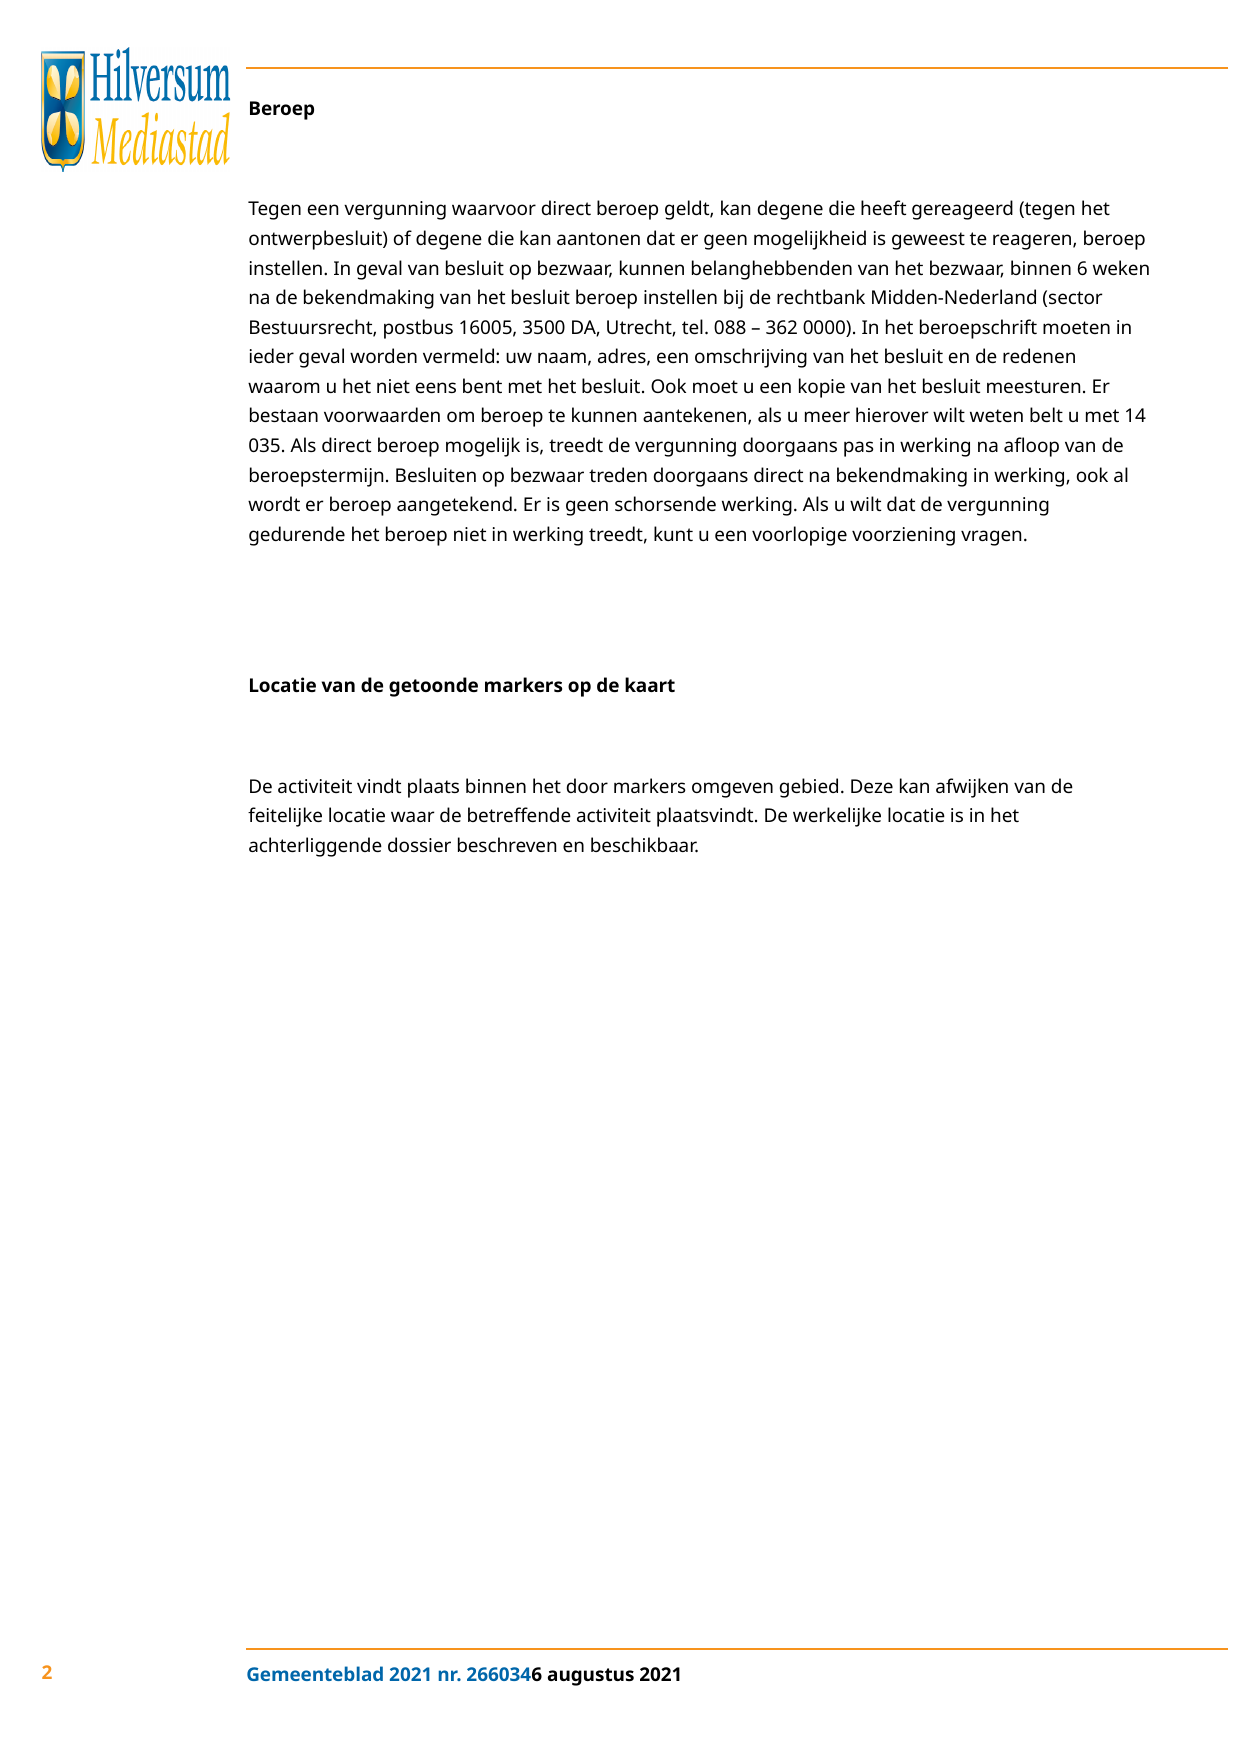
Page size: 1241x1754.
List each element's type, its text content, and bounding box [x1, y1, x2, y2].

picture [41, 47, 231, 172]
text De activiteit vindt plaats binnen het door markers omgeven gebied. Deze kan afwijken van de feitelijke locatie waar de betreffende activiteit plaatsvindt. De werkelijke locatie is in het achterliggende dossier beschreven en beschikbaar. [248, 773, 1152, 858]
text Tegen een vergunning waarvoor direct beroep geldt, kan degene die heeft gereageerd (tegen het ontwerpbesluit) of degene die kan aantonen dat er geen mogelijkheid is geweest te reageren, beroep instellen. In geval van besluit op bezwaar, kunnen belanghebbenden van het bezwaar, binnen 6 weken na de bekendmaking van het besluit beroep instellen bij de rechtbank Midden-Nederland (sector Bestuursrecht, postbus 16005, 3500 DA, Utrecht, tel. 088 – 362 0000). In het beroepschrift moeten in ieder geval worden vermeld: uw naam, adres, een omschrijving van het besluit en de redenen waarom u het niet eens bent met het besluit. Ook moet u een kopie van het besluit meesturen. Er bestaan voorwaarden om beroep te kunnen aantekenen, als u meer hierover wilt weten belt u met 14 035. Als direct beroep mogelijk is, treedt de vergunning doorgaans pas in werking na afloop van de beroepstermijn. Besluiten op bezwaar treden doorgaans direct na bekendmaking in werking, ook al wordt er beroep aangetekend. Er is geen schorsende werking. Als u wilt dat de vergunning gedurende het beroep niet in werking treedt, kunt u een voorlopige voorziening vragen. [248, 196, 1152, 547]
text Beroep [248, 95, 1152, 121]
text Locatie van de getoonde markers op de kaart [248, 672, 1152, 698]
